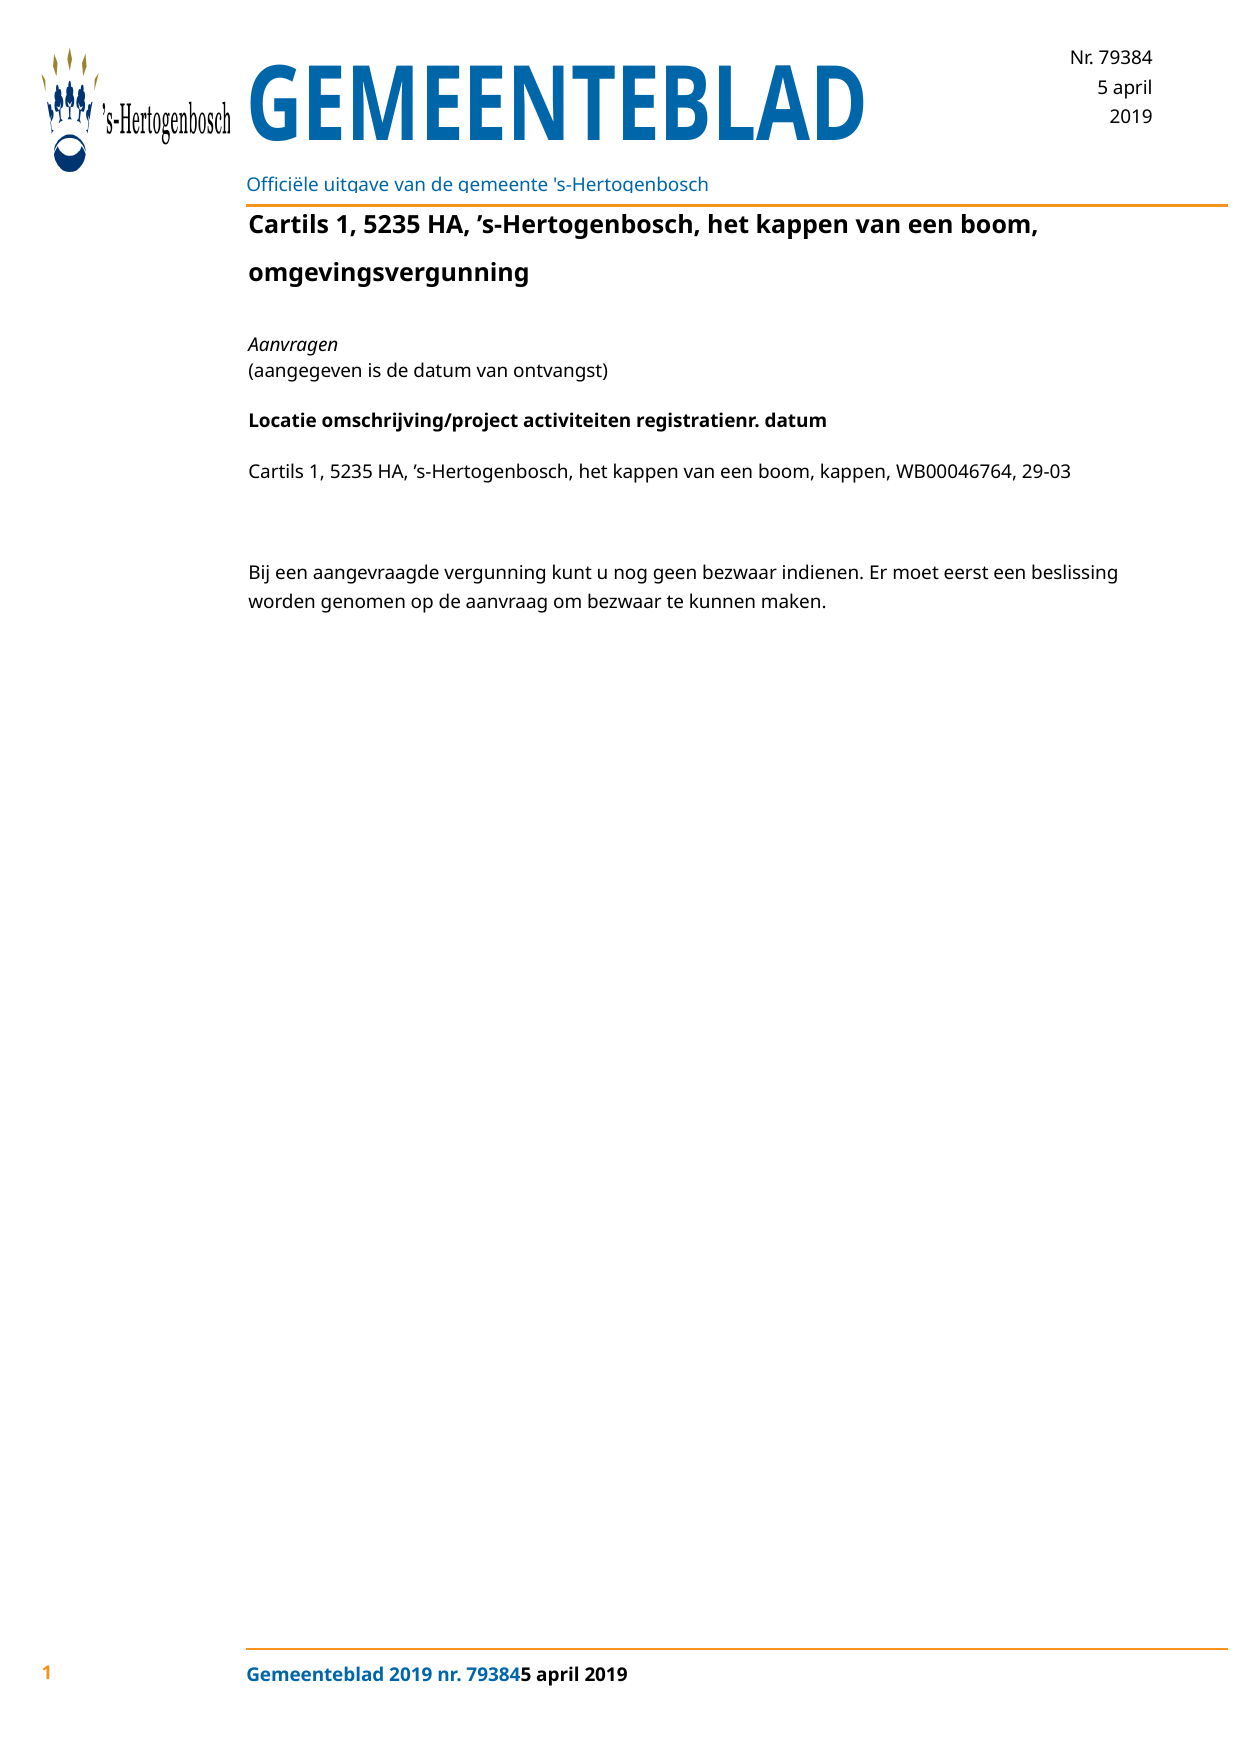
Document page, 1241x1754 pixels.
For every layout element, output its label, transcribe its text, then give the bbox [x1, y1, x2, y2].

picture [41, 47, 231, 172]
text Locatie omschrijving/project activiteiten registratienr. datum [248, 408, 1152, 433]
text Cartils 1, 5235 HA, ’s-Hertogenbosch, het kappen van een boom, omgevingsvergunning [248, 207, 1152, 288]
text (aangegeven is de datum van ontvangst) [248, 357, 1152, 383]
text Cartils 1, 5235 HA, ’s-Hertogenbosch, het kappen van een boom, kappen, WB00046764, 29-03 [248, 458, 1152, 484]
text Aanvragen [248, 331, 1152, 357]
text Bij een aangevraagde vergunning kunt u nog geen bezwaar indienen. Er moet eerst een beslissing worden genomen op de aanvraag om bezwaar te kunnen maken. [248, 559, 1152, 614]
